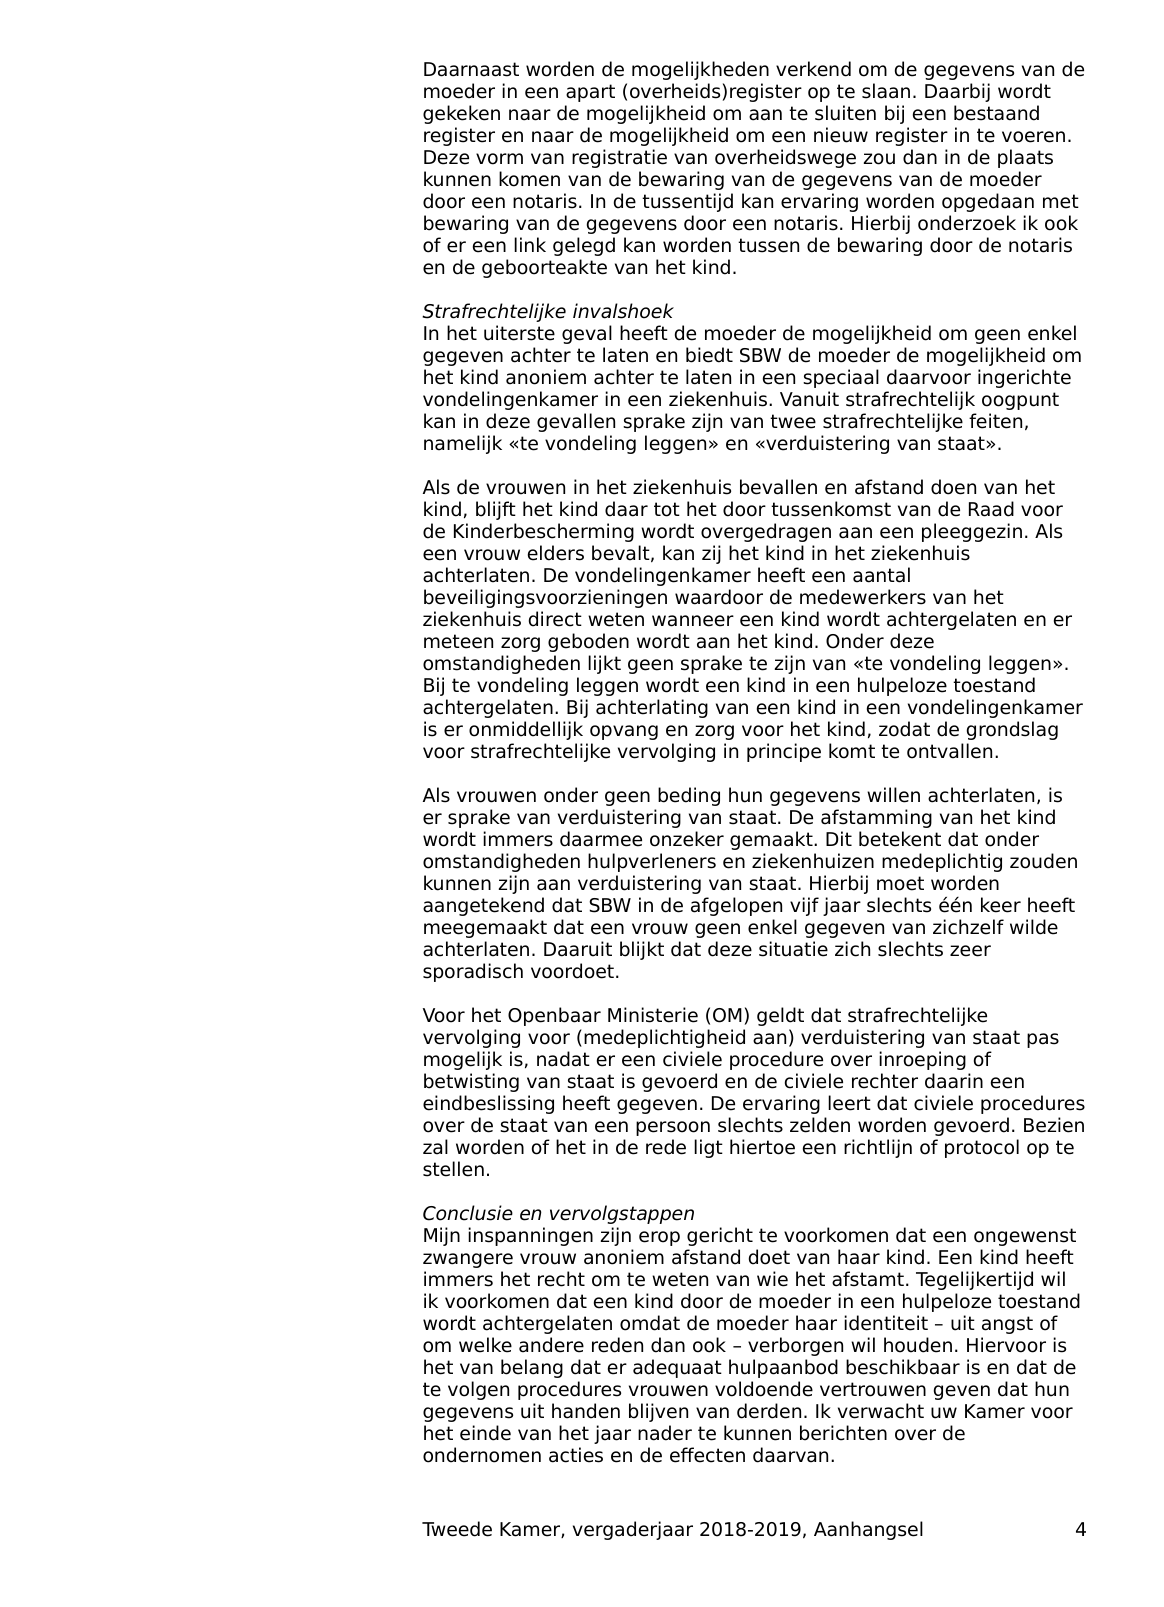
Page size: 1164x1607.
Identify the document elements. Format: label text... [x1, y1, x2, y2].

text Mijn inspanningen zijn erop gericht te voorkomen dat een ongewenst zwangere vrouw anoniem afstand doet van haar kind. Een kind heeft immers het recht om te weten van wie het afstamt. Tegelijkertijd wil ik voorkomen dat een kind door de moeder in een hulpeloze toestand wordt achtergelaten omdat de moeder haar identiteit – uit angst of om welke andere reden dan ook – verborgen wil houden. Hiervoor is het van belang dat er adequaat hulpaanbod beschikbaar is en dat de te volgen procedures vrouwen voldoende vertrouwen geven dat hun gegevens uit handen blijven van derden. Ik verwacht uw Kamer voor het einde van het jaar nader te kunnen berichten over de ondernomen acties en de effecten daarvan. [422, 1225, 1087, 1467]
text Strafrechtelijke invalshoek [422, 301, 1087, 323]
text Voor het Openbaar Ministerie (OM) geldt dat strafrechtelijke vervolging voor (medeplichtigheid aan) verduistering van staat pas mogelijk is, nadat er een civiele procedure over inroeping of betwisting van staat is gevoerd en de civiele rechter daarin een eindbeslissing heeft gegeven. De ervaring leert dat civiele procedures over de staat van een persoon slechts zelden worden gevoerd. Bezien zal worden of het in de rede ligt hiertoe een richtlijn of protocol op te stellen. [422, 1005, 1087, 1181]
text Daarnaast worden de mogelijkheden verkend om de gegevens van de moeder in een apart (overheids)register op te slaan. Daarbij wordt gekeken naar de mogelijkheid om aan te sluiten bij een bestaand register en naar de mogelijkheid om een nieuw register in te voeren. Deze vorm van registratie van overheidswege zou dan in de plaats kunnen komen van de bewaring van de gegevens van de moeder door een notaris. In de tussentijd kan ervaring worden opgedaan met bewaring van de gegevens door een notaris. Hierbij onderzoek ik ook of er een link gelegd kan worden tussen de bewaring door de notaris en de geboorteakte van het kind. [422, 59, 1087, 279]
text In het uiterste geval heeft de moeder de mogelijkheid om geen enkel gegeven achter te laten en biedt SBW de moeder de mogelijkheid om het kind anoniem achter te laten in een speciaal daarvoor ingerichte vondelingenkamer in een ziekenhuis. Vanuit strafrechtelijk oogpunt kan in deze gevallen sprake zijn van twee strafrechtelijke feiten, namelijk «te vondeling leggen» en «verduistering van staat». [422, 323, 1087, 455]
text Als vrouwen onder geen beding hun gegevens willen achterlaten, is er sprake van verduistering van staat. De afstamming van het kind wordt immers daarmee onzeker gemaakt. Dit betekent dat onder omstandigheden hulpverleners en ziekenhuizen medeplichtig zouden kunnen zijn aan verduistering van staat. Hierbij moet worden aangetekend dat SBW in de afgelopen vijf jaar slechts één keer heeft meegemaakt dat een vrouw geen enkel gegeven van zichzelf wilde achterlaten. Daaruit blijkt dat deze situatie zich slechts zeer sporadisch voordoet. [422, 785, 1087, 983]
text Conclusie en vervolgstappen [422, 1203, 1087, 1225]
text Als de vrouwen in het ziekenhuis bevallen en afstand doen van het kind, blijft het kind daar tot het door tussenkomst van de Raad voor de Kinderbescherming wordt overgedragen aan een pleeggezin. Als een vrouw elders bevalt, kan zij het kind in het ziekenhuis achterlaten. De vondelingenkamer heeft een aantal beveiligingsvoorzieningen waardoor de medewerkers van het ziekenhuis direct weten wanneer een kind wordt achtergelaten en er meteen zorg geboden wordt aan het kind. Onder deze omstandigheden lijkt geen sprake te zijn van «te vondeling leggen». Bij te vondeling leggen wordt een kind in een hulpeloze toestand achtergelaten. Bij achterlating van een kind in een vondelingenkamer is er onmiddellijk opvang en zorg voor het kind, zodat de grondslag voor strafrechtelijke vervolging in principe komt te ontvallen. [422, 477, 1087, 763]
